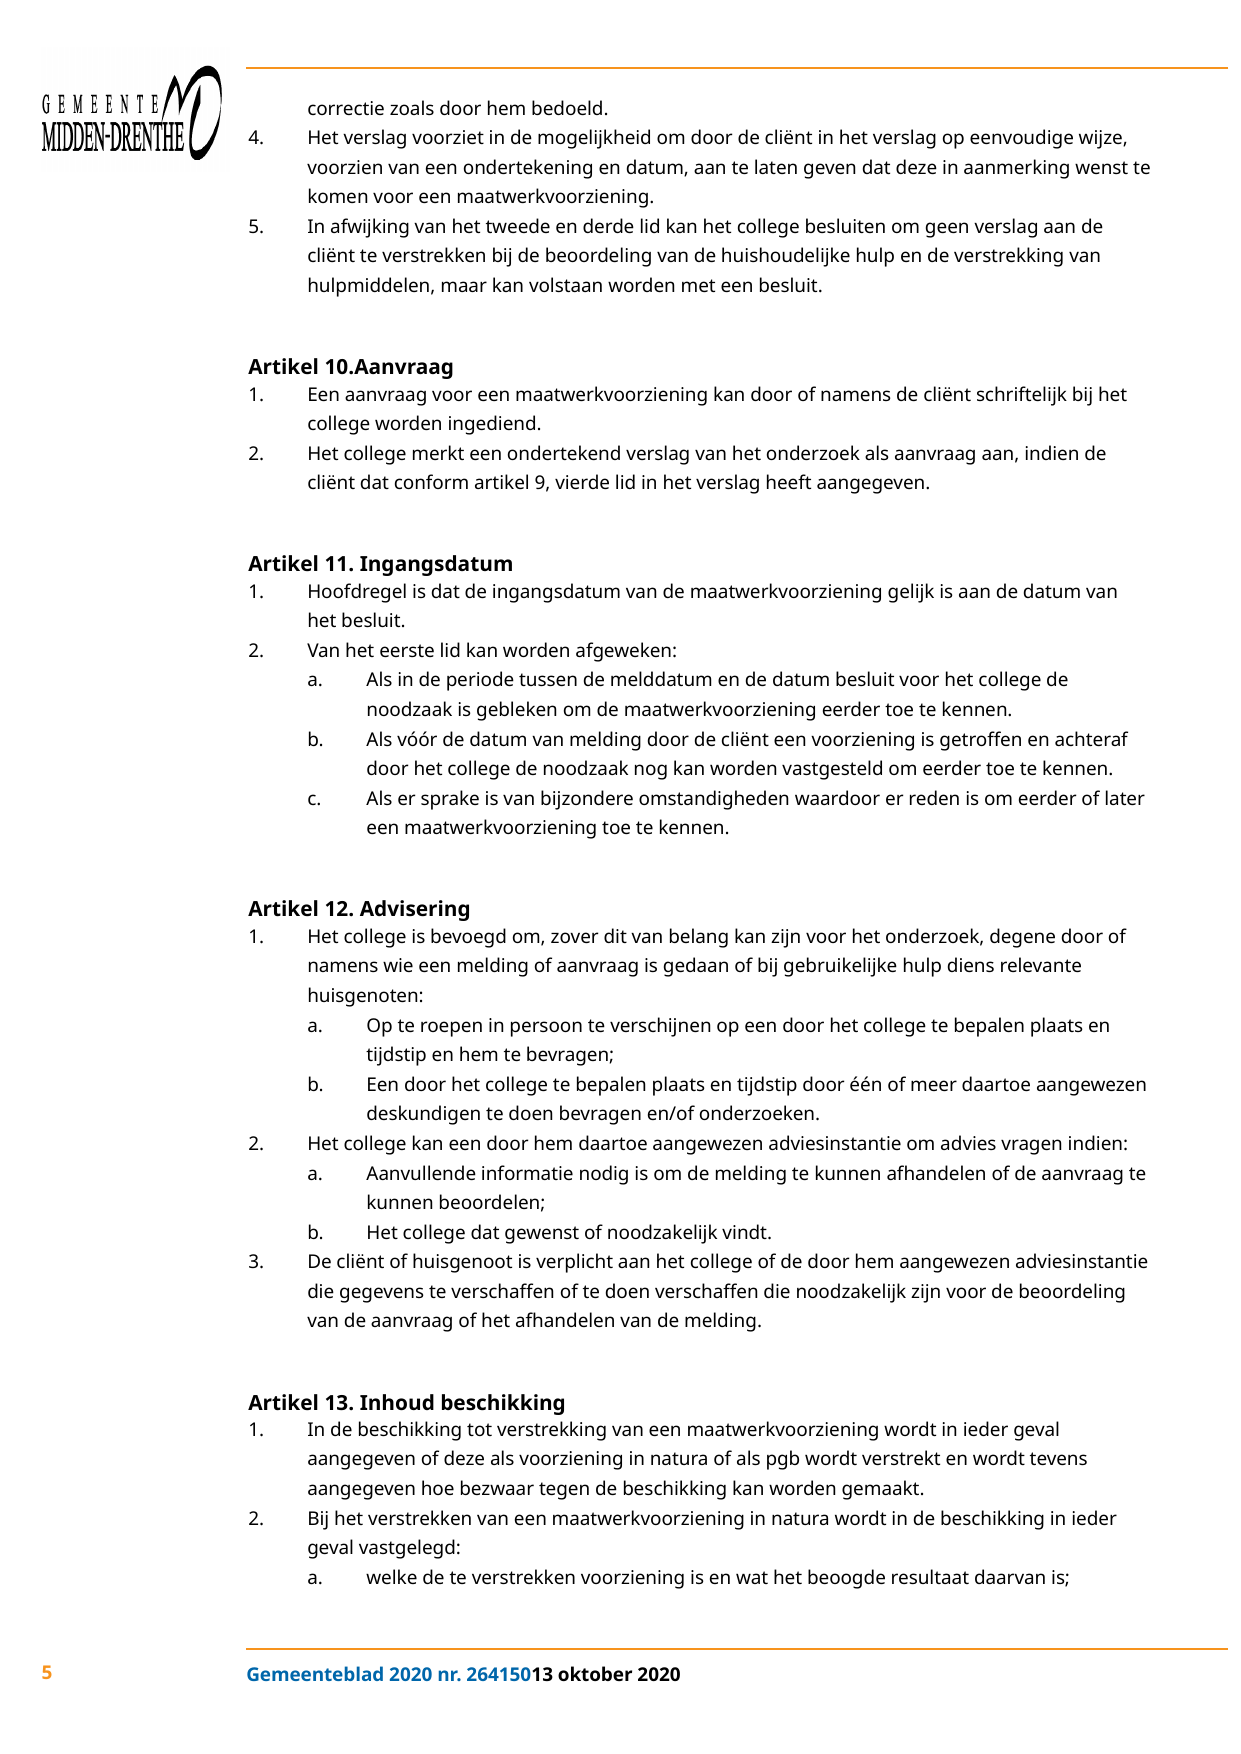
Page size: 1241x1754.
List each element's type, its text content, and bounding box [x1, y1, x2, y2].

list Hoofdregel is dat de ingangsdatum van de maatwerkvoorziening gelijk is aan de datum van het besluit. [248, 578, 1152, 633]
list In de beschikking tot verstrekking van een maatwerkvoorziening wordt in ieder geval aangegeven of deze als voorziening in natura of als pgb wordt verstrekt en wordt tevens aangegeven hoe bezwaar tegen de beschikking kan worden gemaakt. [248, 1416, 1152, 1501]
list Het college dat gewenst of noodzakelijk vindt. [307, 1219, 1152, 1244]
list Als er sprake is van bijzondere omstandigheden waardoor er reden is om eerder of later een maatwerkvoorziening toe te kennen. [307, 785, 1152, 840]
list Als vóór de datum van melding door de cliënt een voorziening is getroffen en achteraf door het college de noodzaak nog kan worden vastgesteld om eerder toe te kennen. [307, 726, 1152, 781]
list Als in de periode tussen de melddatum en de datum besluit voor het college de noodzaak is gebleken om de maatwerkvoorziening eerder toe te kennen. [307, 667, 1152, 722]
picture [41, 47, 231, 172]
list Op te roepen in persoon te verschijnen op een door het college te bepalen plaats en tijdstip en hem te bevragen; [307, 1012, 1152, 1067]
list correctie zoals door hem bedoeld. [248, 95, 1152, 121]
text Artikel 11. Ingangsdatum [248, 549, 1152, 578]
list welke de te verstrekken voorziening is en wat het beoogde resultaat daarvan is; [307, 1564, 1152, 1590]
list Een door het college te bepalen plaats en tijdstip door één of meer daartoe aangewezen deskundigen te doen bevragen en/of onderzoeken. [307, 1071, 1152, 1126]
text Artikel 12. Advisering [248, 894, 1152, 923]
list De cliënt of huisgenoot is verplicht aan het college of de door hem aangewezen adviesinstantie die gegevens te verschaffen of te doen verschaffen die noodzakelijk zijn voor de beoordeling van de aanvraag of het afhandelen van de melding. [248, 1248, 1152, 1333]
list In afwijking van het tweede en derde lid kan het college besluiten om geen verslag aan de cliënt te verstrekken bij de beoordeling van de huishoudelijke hulp en de verstrekking van hulpmiddelen, maar kan volstaan worden met een besluit. [248, 213, 1152, 298]
list Een aanvraag voor een maatwerkvoorziening kan door of namens de cliënt schriftelijk bij het college worden ingediend. [248, 381, 1152, 436]
list Bij het verstrekken van een maatwerkvoorziening in natura wordt in de beschikking in ieder geval vastgelegd: [248, 1505, 1152, 1560]
list Het college merkt een ondertekend verslag van het onderzoek als aanvraag aan, indien de cliënt dat conform artikel 9, vierde lid in het verslag heeft aangegeven. [248, 440, 1152, 495]
list Het college kan een door hem daartoe aangewezen adviesinstantie om advies vragen indien: [248, 1130, 1152, 1156]
list Het verslag voorziet in de mogelijkheid om door de cliënt in het verslag op eenvoudige wijze, voorzien van een ondertekening en datum, aan te laten geven dat deze in aanmerking wenst te komen voor een maatwerkvoorziening. [248, 124, 1152, 209]
text Artikel 10.Aanvraag [248, 352, 1152, 381]
list Aanvullende informatie nodig is om de melding te kunnen afhandelen of de aanvraag te kunnen beoordelen; [307, 1160, 1152, 1215]
list Het college is bevoegd om, zover dit van belang kan zijn voor het onderzoek, degene door of namens wie een melding of aanvraag is gedaan of bij gebruikelijke hulp diens relevante huisgenoten: [248, 923, 1152, 1008]
list Van het eerste lid kan worden afgeweken: [248, 637, 1152, 663]
text Artikel 13. Inhoud beschikking [248, 1388, 1152, 1416]
